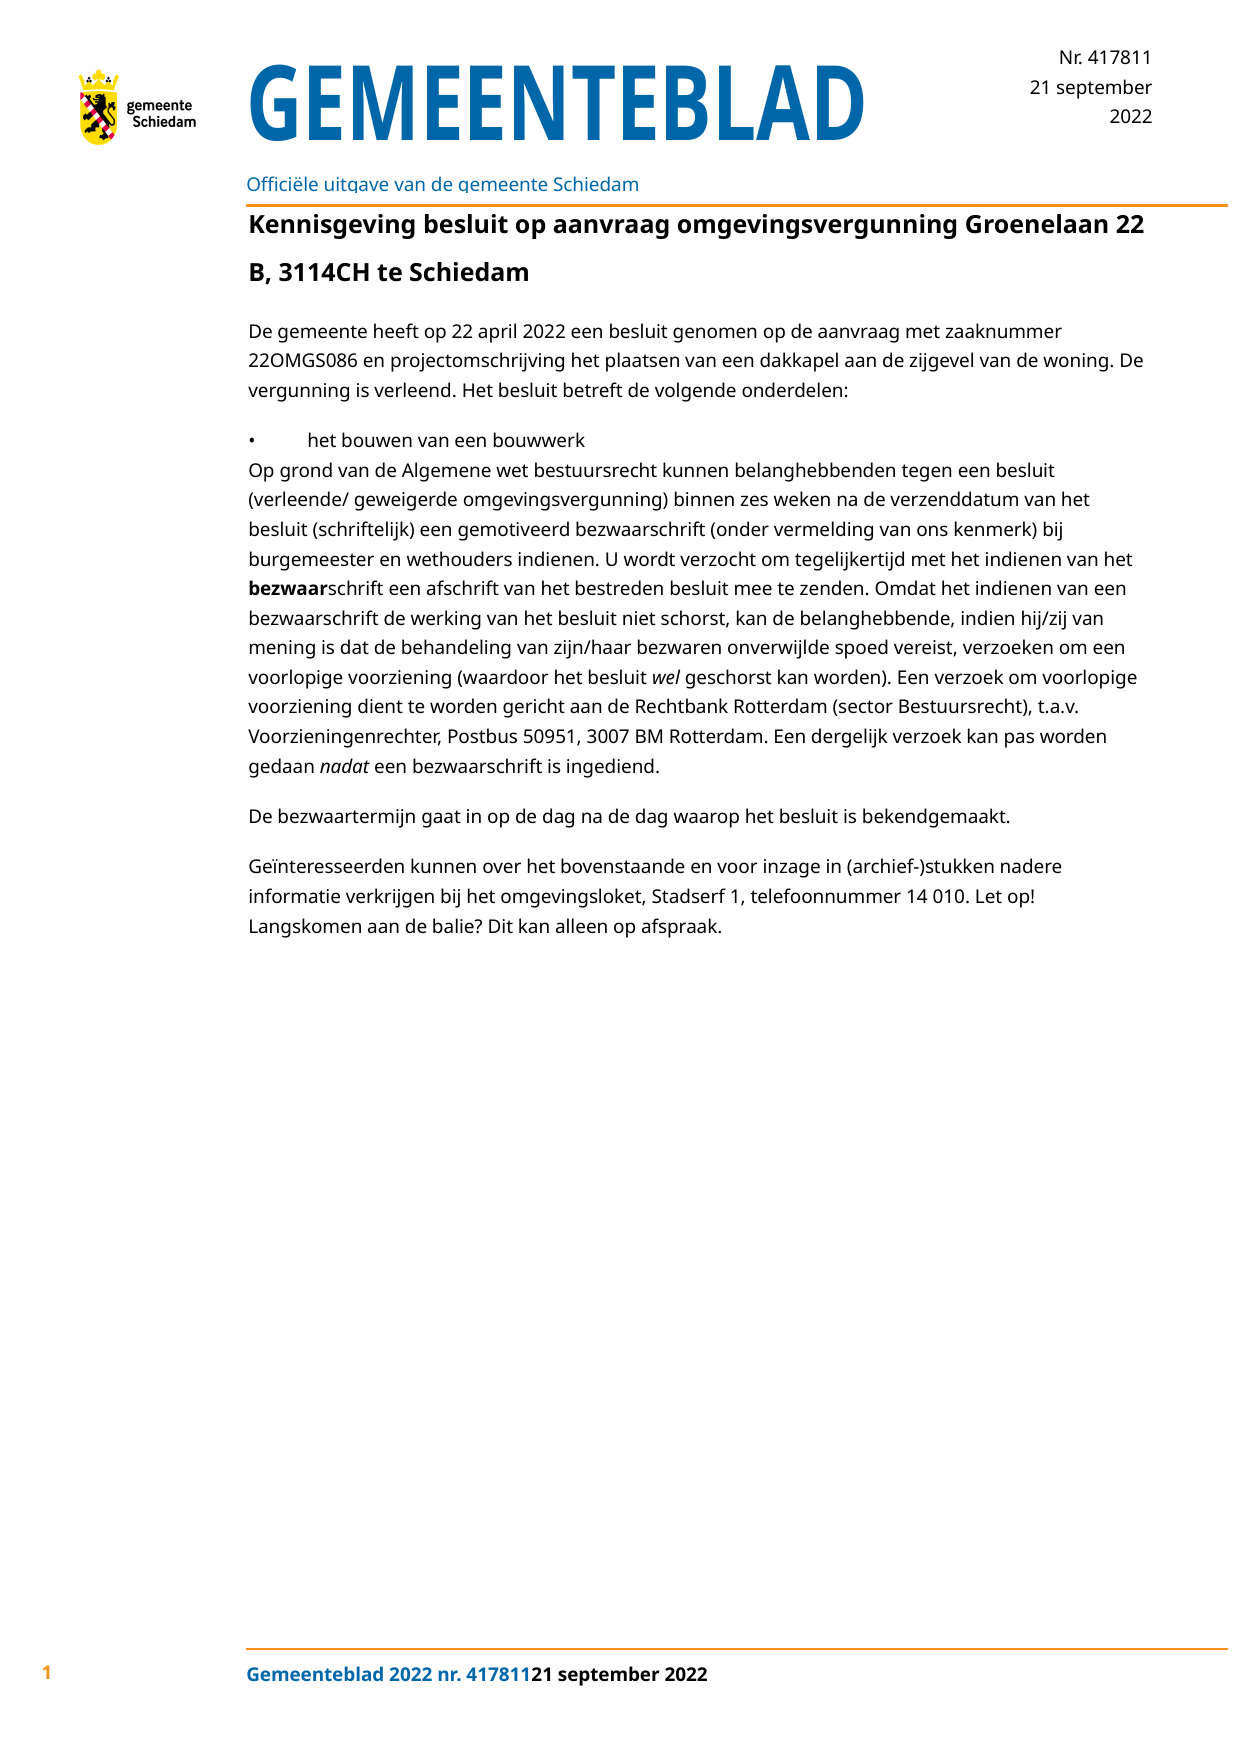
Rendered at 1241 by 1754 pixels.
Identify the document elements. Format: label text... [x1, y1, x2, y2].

list het bouwen van een bouwwerk [248, 427, 1152, 453]
text Kennisgeving besluit op aanvraag omgevingsvergunning Groenelaan 22 B, 3114CH te Schiedam [248, 207, 1152, 288]
picture [41, 47, 231, 172]
text De gemeente heeft op 22 april 2022 een besluit genomen op de aanvraag met zaaknummer 22OMGS086 en projectomschrijving het plaatsen van een dakkapel aan de zijgevel van de woning. De vergunning is verleend. Het besluit betreft de volgende onderdelen: [248, 318, 1152, 403]
text De bezwaartermijn gaat in op de dag na de dag waarop het besluit is bekendgemaakt. [248, 803, 1152, 829]
text Op grond van de Algemene wet bestuursrecht kunnen belanghebbenden tegen een besluit (verleende/ geweigerde omgevingsvergunning) binnen zes weken na de verzenddatum van het besluit (schriftelijk) een gemotiveerd bezwaarschrift (onder vermelding van ons kenmerk) bij burgemeester en wethouders indienen. U wordt verzocht om tegelijkertijd met het indienen van het bezwaarschrift een afschrift van het bestreden besluit mee te zenden. Omdat het indienen van een bezwaarschrift de werking van het besluit niet schorst, kan de belanghebbende, indien hij/zij van mening is dat de behandeling van zijn/haar bezwaren onverwijlde spoed vereist, verzoeken om een voorlopige voorziening (waardoor het besluit wel geschorst kan worden). Een verzoek om voorlopige voorziening dient te worden gericht aan de Rechtbank Rotterdam (sector Bestuursrecht), t.a.v. Voorzieningenrechter, Postbus 50951, 3007 BM Rotterdam. Een dergelijk verzoek kan pas worden gedaan nadat een bezwaarschrift is ingediend. [248, 457, 1152, 779]
text Geïnteresseerden kunnen over het bovenstaande en voor inzage in (archief-)stukken nadere informatie verkrijgen bij het omgevingsloket, Stadserf 1, telefoonnummer 14 010. Let op! Langskomen aan de balie? Dit kan alleen op afspraak. [248, 854, 1152, 939]
